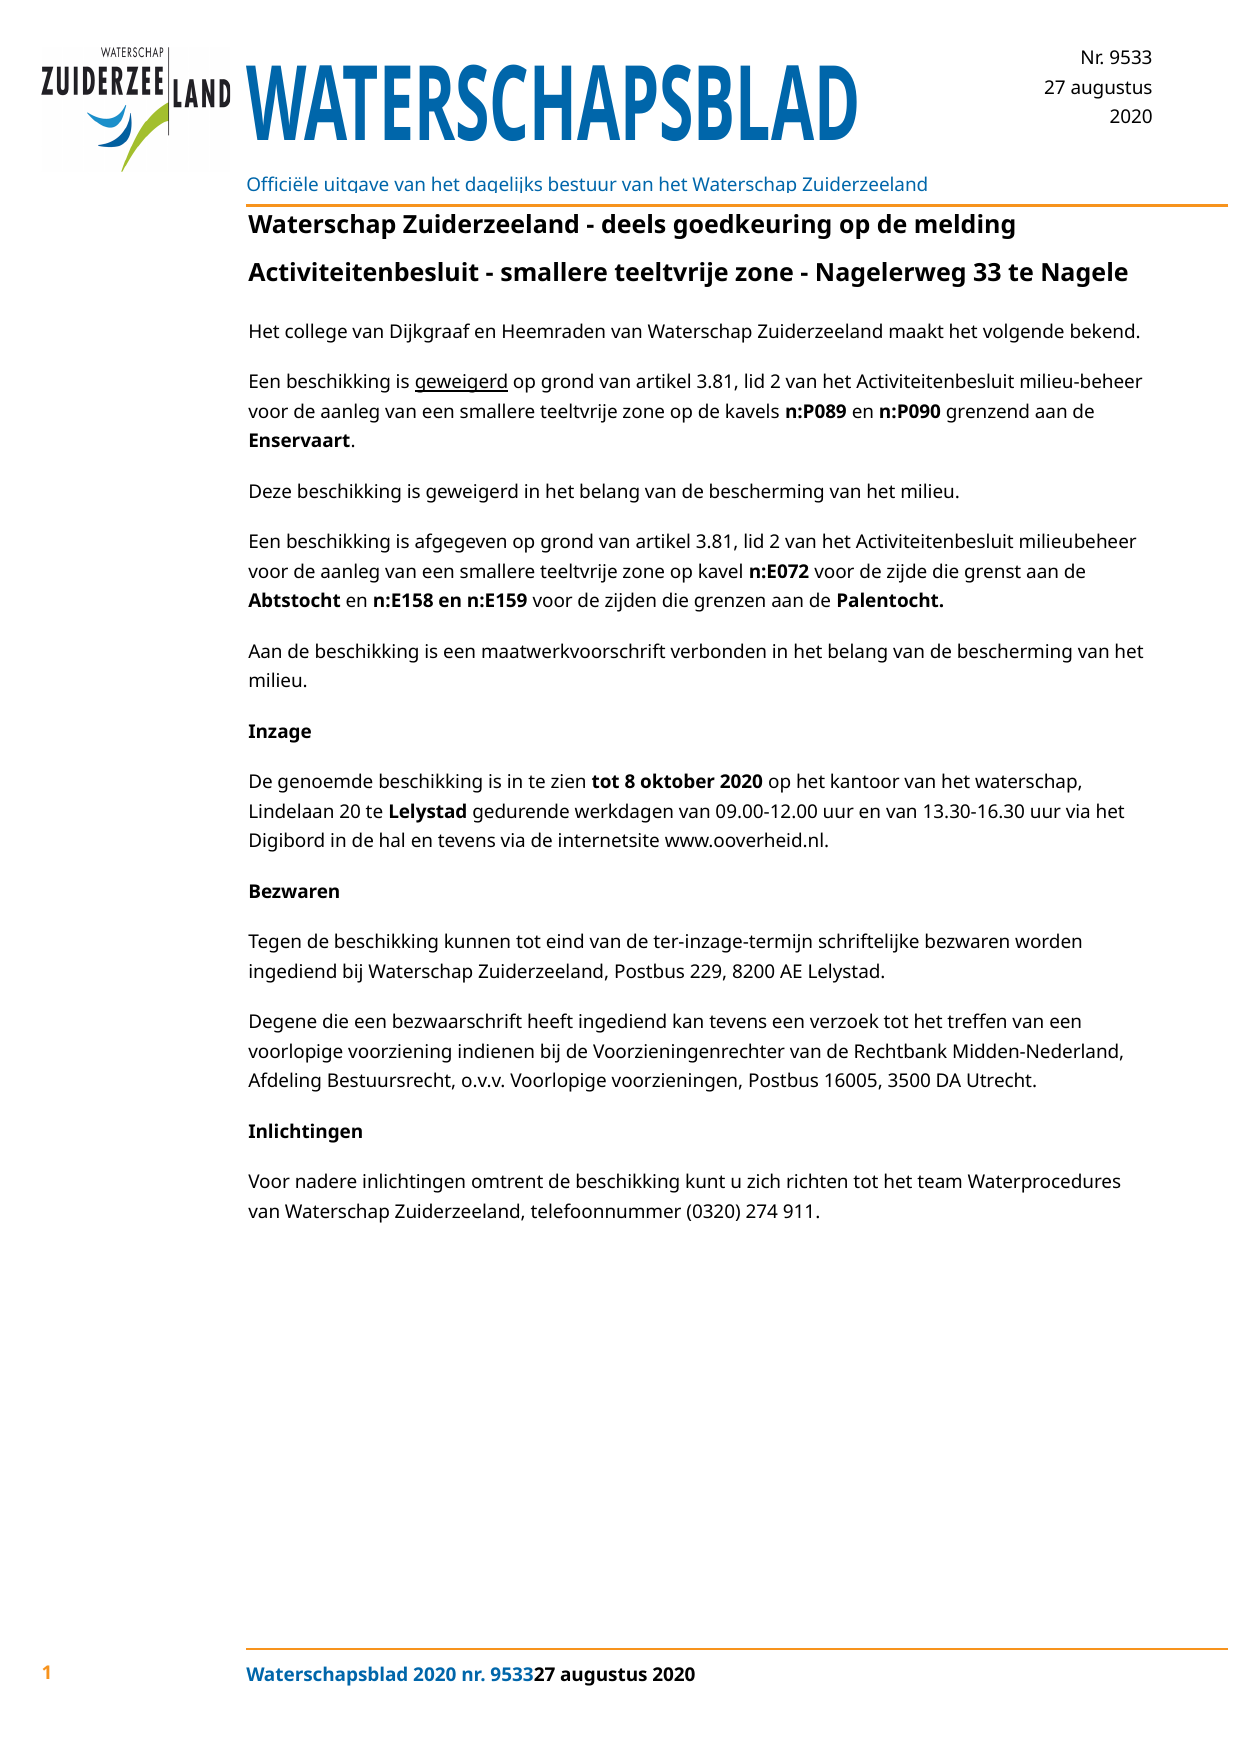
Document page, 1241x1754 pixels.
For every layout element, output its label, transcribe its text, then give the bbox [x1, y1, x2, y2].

text Waterschap Zuiderzeeland - deels goedkeuring op de melding Activiteitenbesluit - smallere teeltvrije zone - Nagelerweg 33 te Nagele [248, 207, 1152, 288]
text Het college van Dijkgraaf en Heemraden van Waterschap Zuiderzeeland maakt het volgende bekend. [248, 318, 1152, 344]
text Bezwaren [248, 878, 1152, 904]
text Deze beschikking is geweigerd in het belang van de bescherming van het milieu. [248, 478, 1152, 504]
text Aan de beschikking is een maatwerkvoorschrift verbonden in het belang van de bescherming van het milieu. [248, 638, 1152, 693]
text De genoemde beschikking is in te zien tot 8 oktober 2020 op het kantoor van het waterschap, Lindelaan 20 te Lelystad gedurende werkdagen van 09.00-12.00 uur en van 13.30-16.30 uur via het Digibord in de hal en tevens via de internetsite www.ooverheid.nl. [248, 768, 1152, 853]
text Voor nadere inlichtingen omtrent de beschikking kunt u zich richten tot het team Waterprocedures van Waterschap Zuiderzeeland, telefoonnummer (0320) 274 911. [248, 1168, 1152, 1224]
text Degene die een bezwaarschrift heeft ingediend kan tevens een verzoek tot het treffen van een voorlopige voorziening indienen bij de Voorzieningenrechter van de Rechtbank Midden-Nederland, Afdeling Bestuursrecht, o.v.v. Voorlopige voorzieningen, Postbus 16005, 3500 DA Utrecht. [248, 1008, 1152, 1093]
picture [41, 47, 231, 172]
text Een beschikking is geweigerd op grond van artikel 3.81, lid 2 van het Activiteitenbesluit milieu-beheer voor de aanleg van een smallere teeltvrije zone op de kavels n:P089 en n:P090 grenzend aan de Enservaart. [248, 368, 1152, 453]
text Tegen de beschikking kunnen tot eind van de ter-inzage-termijn schriftelijke bezwaren worden ingediend bij Waterschap Zuiderzeeland, Postbus 229, 8200 AE Lelystad. [248, 928, 1152, 984]
text Een beschikking is afgegeven op grond van artikel 3.81, lid 2 van het Activiteitenbesluit milieu­beheer voor de aanleg van een smallere teeltvrije zone op kavel n:E072 voor de zijde die grenst aan de Abtstocht en n:E158 en n:E159 voor de zijden die grenzen aan de Palentocht. [248, 528, 1152, 613]
text Inlichtingen [248, 1118, 1152, 1144]
text Inzage [248, 718, 1152, 744]
